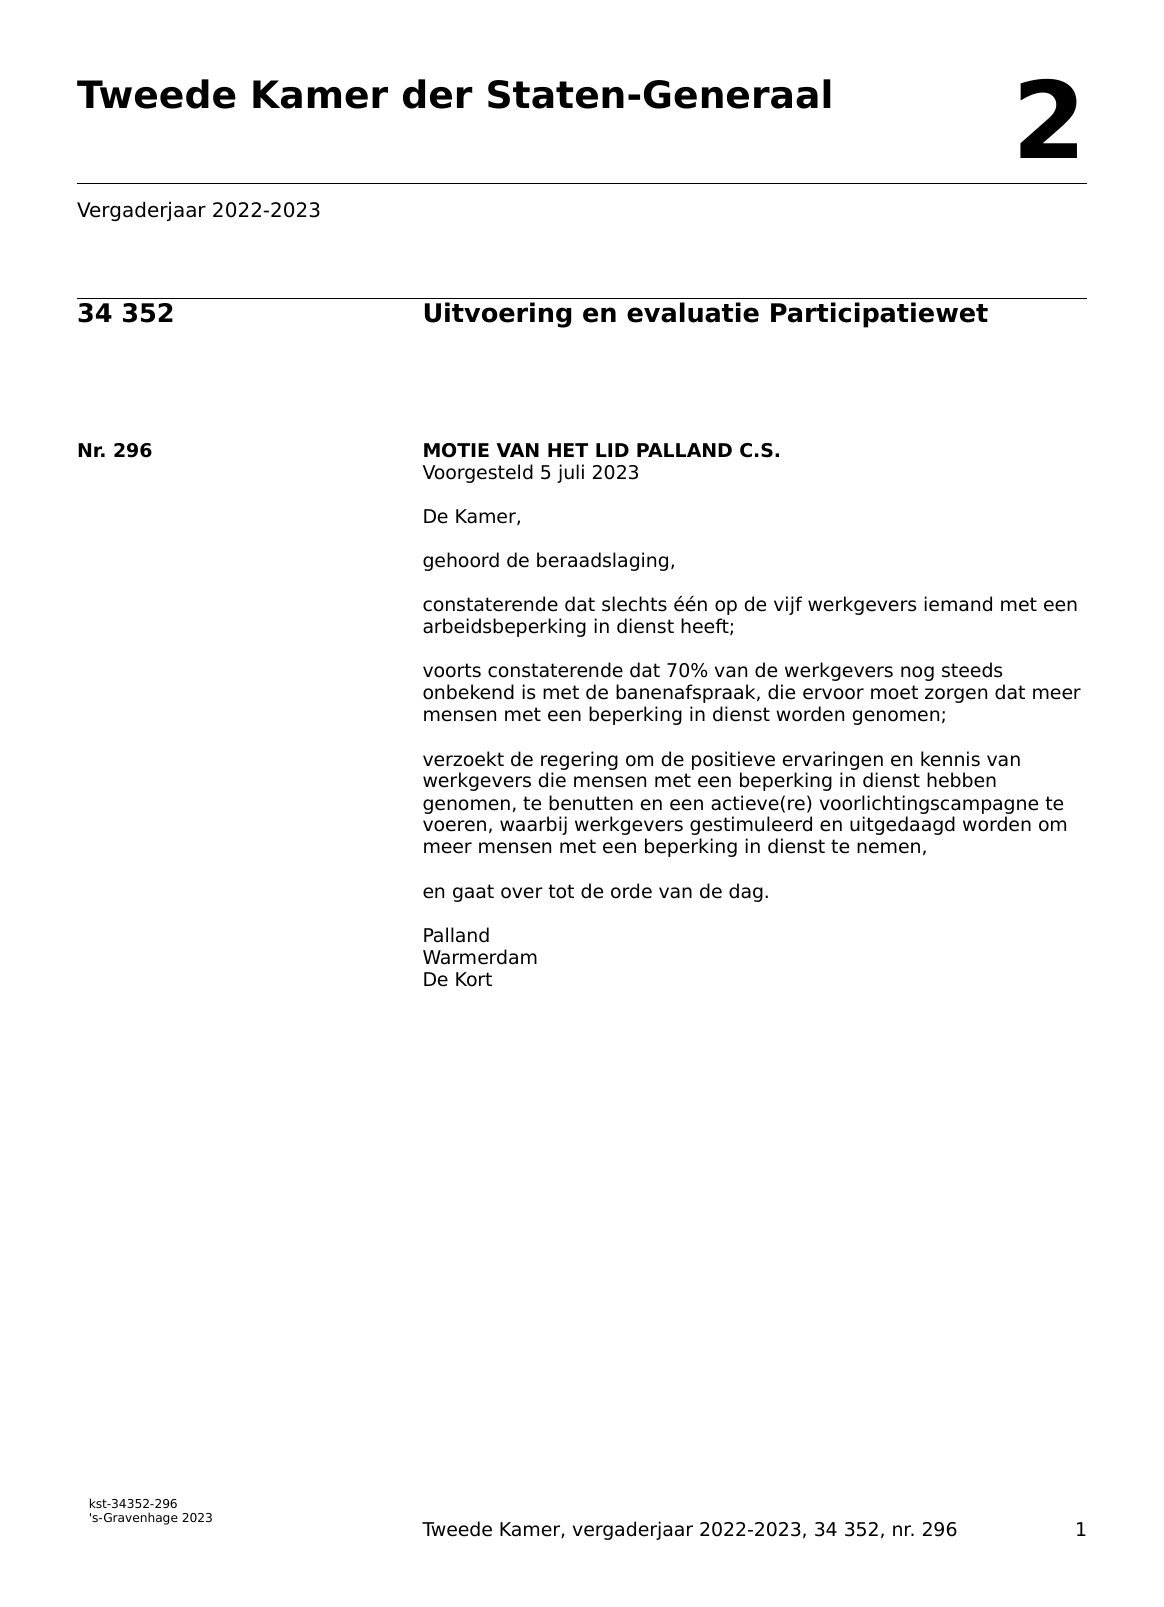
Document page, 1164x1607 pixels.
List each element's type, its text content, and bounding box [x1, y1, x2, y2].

text Warmerdam [422, 947, 1087, 969]
text voorts constaterende dat 70% van de werkgevers nog steeds onbekend is met de banenafspraak, die ervoor moet zorgen dat meer mensen met een beperking in dienst worden genomen; [422, 660, 1087, 726]
text De Kort [422, 969, 1087, 991]
subtitle Nr. 296 MOTIE VAN HET LID PALLAND C.S. [77, 440, 1087, 462]
table_header 2 [886, 59, 1087, 183]
subtitle 34 352 Uitvoering en evaluatie Participatiewet [77, 299, 1087, 329]
table_cell Vergaderjaar 2022-2023 [77, 184, 1087, 298]
text constaterende dat slechts één op de vijf werkgevers iemand met een arbeidsbeperking in dienst heeft; [422, 594, 1087, 638]
text De Kamer, [422, 506, 1087, 528]
text en gaat over tot de orde van de dag. [422, 881, 1087, 902]
text Voorgesteld 5 juli 2023 [422, 462, 1087, 484]
text gehoord de beraadslaging, [422, 550, 1087, 572]
text kst-34352-296 [88, 1497, 323, 1511]
text Palland [422, 925, 1087, 947]
text 's-Gravenhage 2023 [88, 1511, 323, 1525]
table_header Tweede Kamer der Staten-Generaal [77, 59, 886, 183]
text verzoekt de regering om de positieve ervaringen en kennis van werkgevers die mensen met een beperking in dienst hebben genomen, te benutten en een actieve(re) voorlichtingscampagne te voeren, waarbij werkgevers gestimuleerd en uitgedaagd worden om meer mensen met een beperking in dienst te nemen, [422, 748, 1087, 858]
